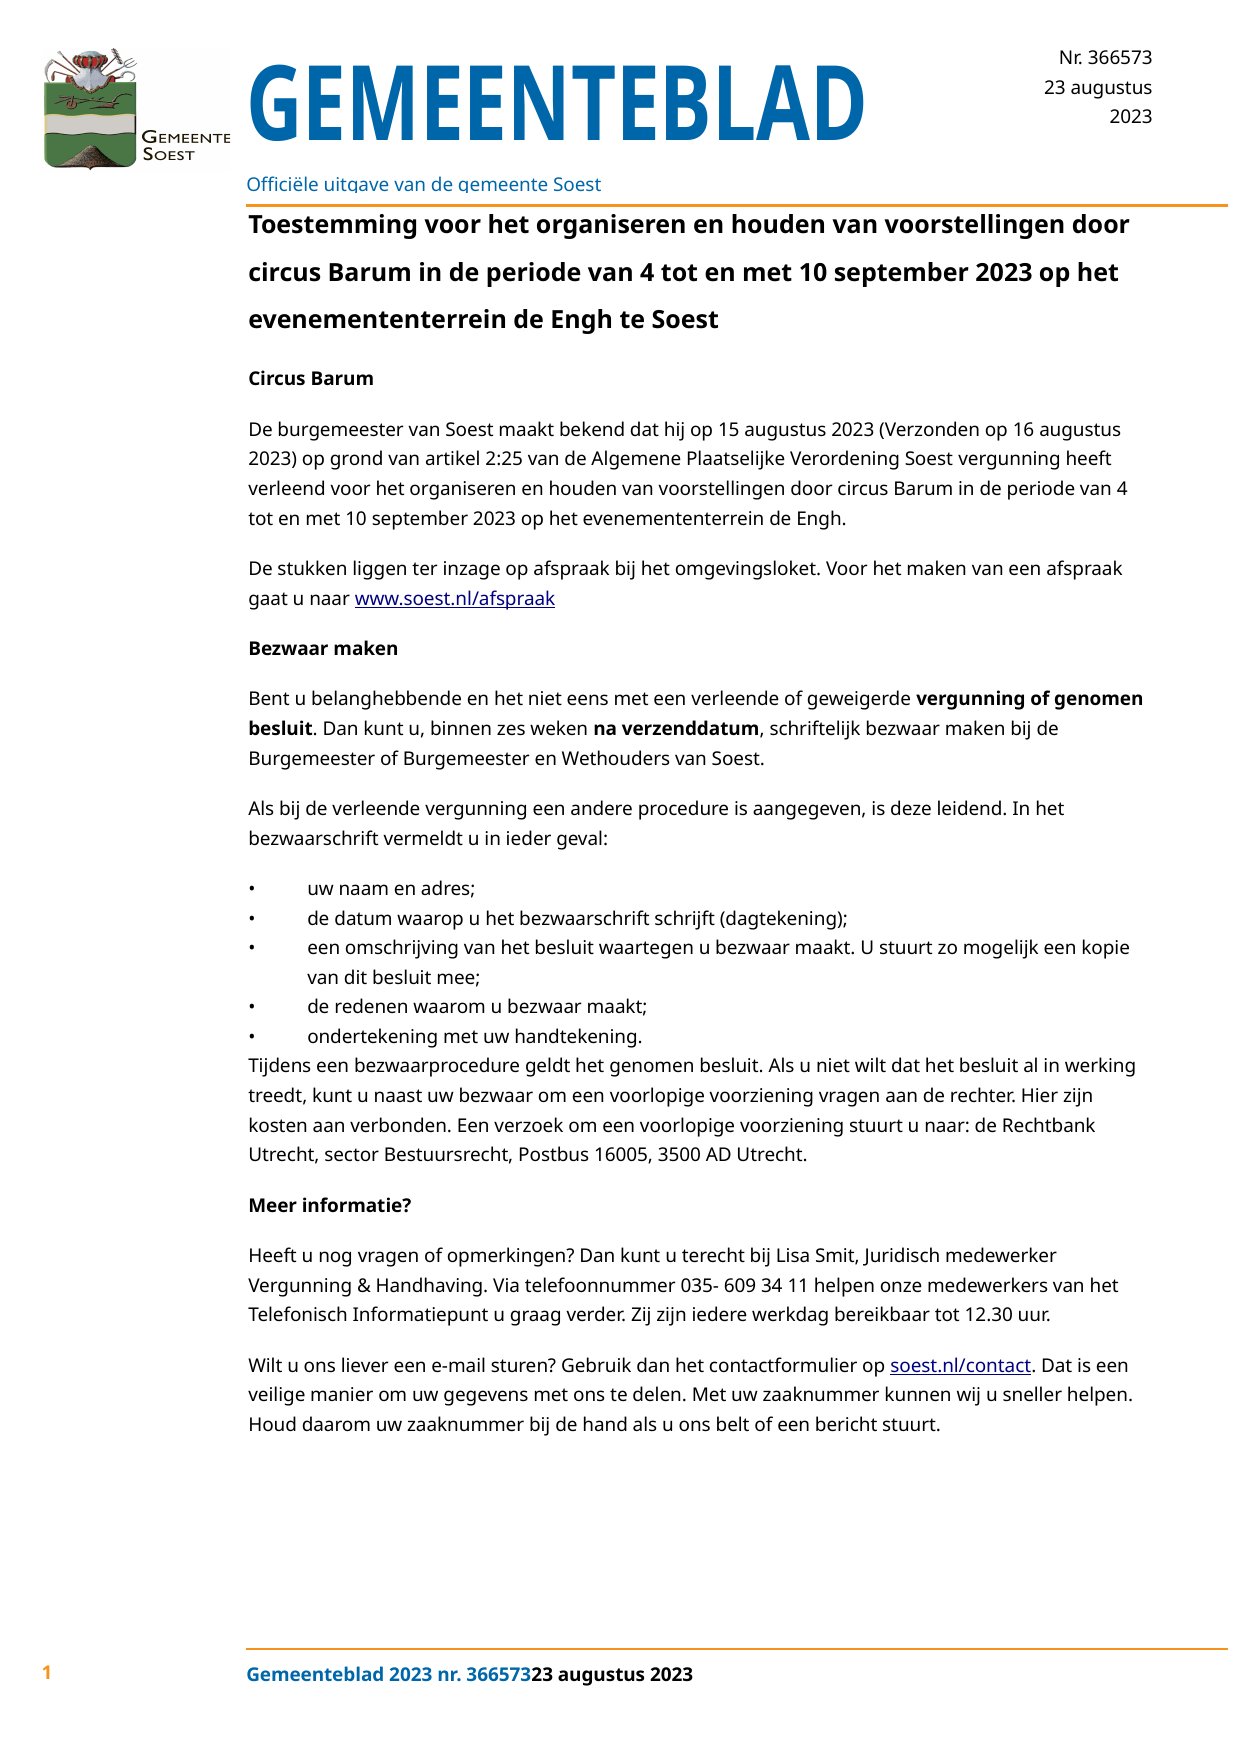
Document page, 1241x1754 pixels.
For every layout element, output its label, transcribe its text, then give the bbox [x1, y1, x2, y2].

text Toestemming voor het organiseren en houden van voorstellingen door circus Barum in de periode van 4 tot en met 10 september 2023 op het evenemententerrein de Engh te Soest [248, 207, 1152, 336]
list uw naam en adres; [248, 875, 1152, 901]
list de datum waarop u het bezwaarschrift schrijft (dagtekening); [248, 905, 1152, 930]
text Als bij de verleende vergunning een andere procedure is aangegeven, is deze leidend. In het bezwaarschrift vermeldt u in ieder geval: [248, 795, 1152, 850]
text Meer informatie? [248, 1192, 1152, 1217]
text De burgemeester van Soest maakt bekend dat hij op 15 augustus 2023 (Verzonden op 16 augustus 2023) op grond van artikel 2:25 van de Algemene Plaatselijke Verordening Soest vergunning heeft verleend voor het organiseren en houden van voorstellingen door circus Barum in de periode van 4 tot en met 10 september 2023 op het evenemententerrein de Engh. [248, 416, 1152, 530]
text Circus Barum [248, 366, 1152, 391]
text Bezwaar maken [248, 635, 1152, 661]
list een omschrijving van het besluit waartegen u bezwaar maakt. U stuurt zo mogelijk een kopie van dit besluit mee; [248, 934, 1152, 989]
text De stukken liggen ter inzage op afspraak bij het omgevingsloket. Voor het maken van een afspraak gaat u naar www.soest.nl/afspraak [248, 555, 1152, 610]
text Heeft u nog vragen of opmerkingen? Dan kunt u terecht bij Lisa Smit, Juridisch medewerker Vergunning & Handhaving. Via telefoonnummer 035- 609 34 11 helpen onze medewerkers van het Telefonisch Informatiepunt u graag verder. Zij zijn iedere werkdag bereikbaar tot 12.30 uur. [248, 1242, 1152, 1327]
list de redenen waarom u bezwaar maakt; [248, 993, 1152, 1019]
picture [41, 47, 231, 172]
list ondertekening met uw handtekening. [248, 1023, 1152, 1049]
text Bent u belanghebbende en het niet eens met een verleende of geweigerde vergunning of genomen besluit. Dan kunt u, binnen zes weken na verzenddatum, schriftelijk bezwaar maken bij de Burgemeester of Burgemeester en Wethouders van Soest. [248, 686, 1152, 770]
text Tijdens een bezwaarprocedure geldt het genomen besluit. Als u niet wilt dat het besluit al in werking treedt, kunt u naast uw bezwaar om een voorlopige voorziening vragen aan de rechter. Hier zijn kosten aan verbonden. Een verzoek om een voorlopige voorziening stuurt u naar: de Rechtbank Utrecht, sector Bestuursrecht, Postbus 16005, 3500 AD Utrecht. [248, 1053, 1152, 1167]
text Wilt u ons liever een e-mail sturen? Gebruik dan het contactformulier op soest.nl/contact. Dat is een veilige manier om uw gegevens met ons te delen. Met uw zaaknummer kunnen wij u sneller helpen. Houd daarom uw zaaknummer bij de hand als u ons belt of een bericht stuurt. [248, 1352, 1152, 1437]
